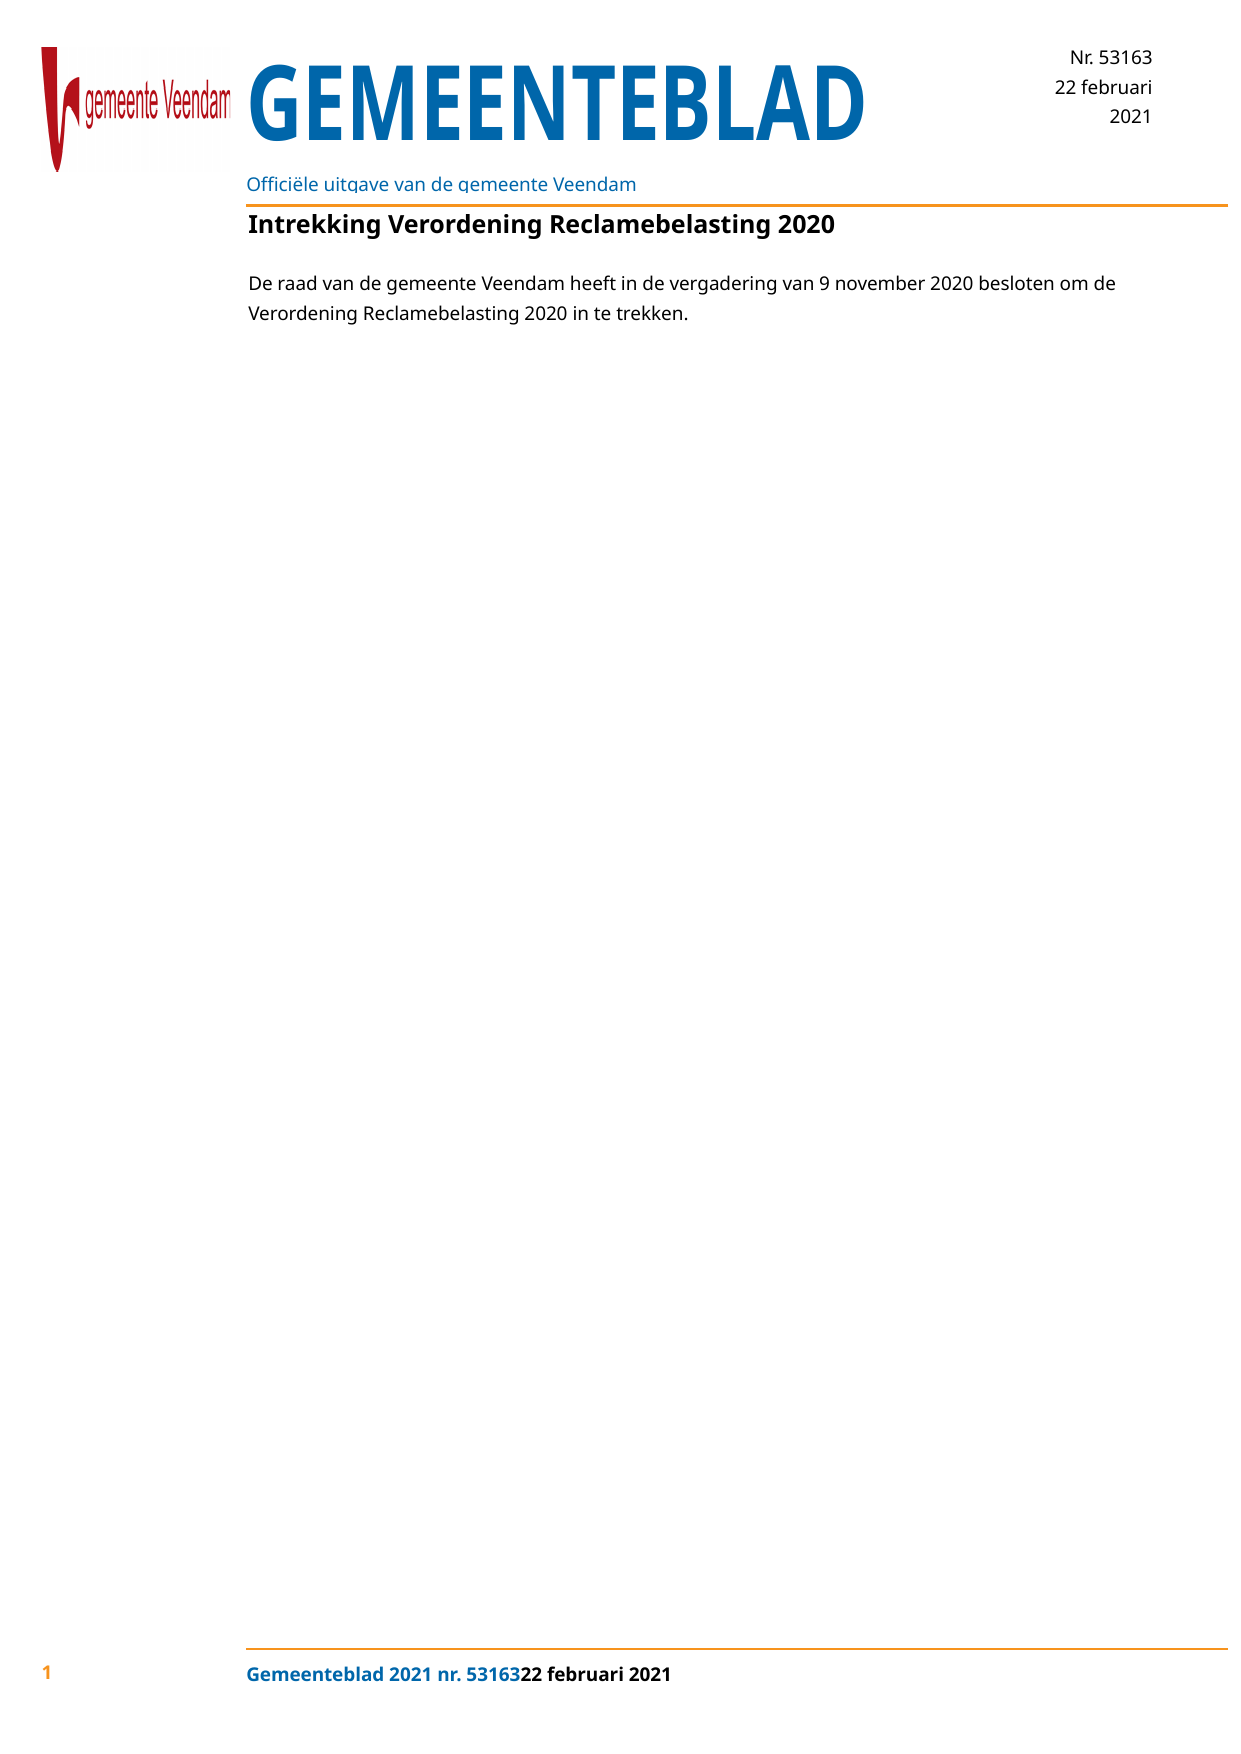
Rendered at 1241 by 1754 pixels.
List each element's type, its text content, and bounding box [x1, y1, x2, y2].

text De raad van de gemeente Veendam heeft in de vergadering van 9 november 2020 besloten om de Verordening Reclamebelasting 2020 in te trekken. [248, 270, 1152, 326]
picture [41, 47, 231, 172]
text Intrekking Verordening Reclamebelasting 2020 [248, 207, 1152, 241]
